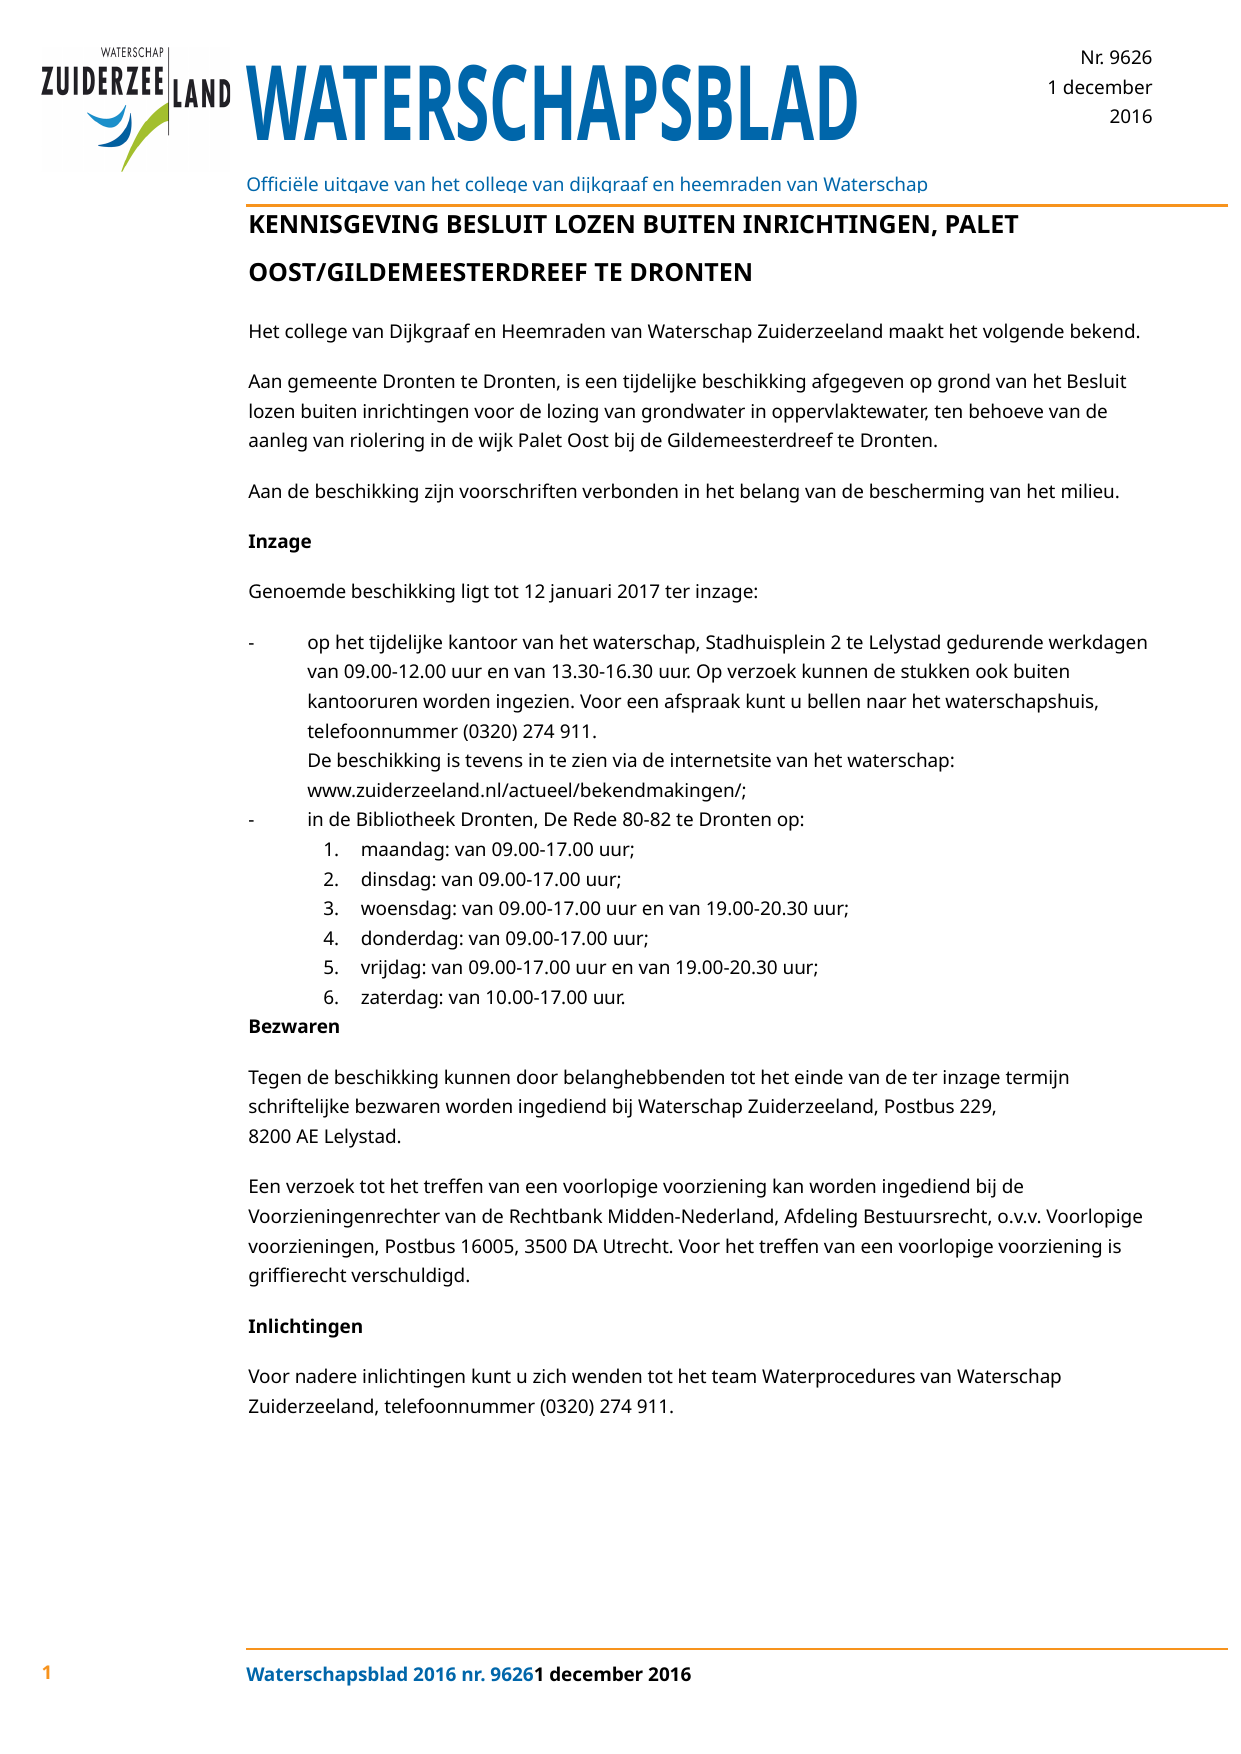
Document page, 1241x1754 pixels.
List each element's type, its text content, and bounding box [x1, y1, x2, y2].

picture [41, 47, 231, 172]
list dinsdag: van 09.00-17.00 uur; [323, 866, 1152, 892]
list vrijdag: van 09.00-17.00 uur en van 19.00-20.30 uur; [323, 954, 1152, 980]
list donderdag: van 09.00-17.00 uur; [323, 925, 1152, 951]
text Aan gemeente Dronten te Dronten, is een tijdelijke beschikking afgegeven op grond van het Besluit lozen buiten inrichtingen voor de lozing van grondwater in oppervlaktewater, ten behoeve van de aanleg van riolering in de wijk Palet Oost bij de Gildemeesterdreef te Dronten. [248, 368, 1152, 453]
list woensdag: van 09.00-17.00 uur en van 19.00-20.30 uur; [323, 895, 1152, 921]
list op het tijdelijke kantoor van het waterschap, Stadhuisplein 2 te Lelystad gedurende werkdagen van 09.00-12.00 uur en van 13.30-16.30 uur. Op verzoek kunnen de stukken ook buiten kantooruren worden ingezien. Voor een afspraak kunt u bellen naar het waterschapshuis, telefoonnummer (0320) 274 911. [248, 629, 1152, 744]
text Bezwaren [248, 1014, 1152, 1039]
text Aan de beschikking zijn voorschriften verbonden in het belang van de bescherming van het milieu. [248, 478, 1152, 504]
list maandag: van 09.00-17.00 uur; [323, 836, 1152, 862]
text Inzage [248, 528, 1152, 554]
text Inlichtingen [248, 1313, 1152, 1339]
text Voor nadere inlichtingen kunt u zich wenden tot het team Waterprocedures van Waterschap Zuiderzeeland, telefoonnummer (0320) 274 911. [248, 1363, 1152, 1419]
text Een verzoek tot het treffen van een voorlopige voorziening kan worden ingediend bij de Voorzieningenrechter van de Rechtbank Midden-Nederland, Afdeling Bestuursrecht, o.v.v. Voorlopige voorzieningen, Postbus 16005, 3500 DA Utrecht. Voor het treffen van een voorlopige voorziening is griffierecht verschuldigd. [248, 1174, 1152, 1288]
text Het college van Dijkgraaf en Heemraden van Waterschap Zuiderzeeland maakt het volgende bekend. [248, 318, 1152, 344]
text Tegen de beschikking kunnen door belanghebbenden tot het einde van de ter inzage termijn schriftelijke bezwaren worden ingediend bij Waterschap Zuiderzeeland, Postbus 229, 8200 AE Lelystad. [248, 1064, 1152, 1149]
text KENNISGEVING BESLUIT LOZEN BUITEN INRICHTINGEN, PALET OOST/GILDEMEESTERDREEF TE DRONTEN [248, 207, 1152, 288]
list in de Bibliotheek Dronten, De Rede 80-82 te Dronten op: [248, 807, 1152, 832]
list De beschikking is tevens in te zien via de internetsite van het waterschap: www.zuiderzeeland.nl/actueel/bekendmakingen/; [248, 747, 1152, 803]
list zaterdag: van 10.00-17.00 uur. [323, 984, 1152, 1010]
text Genoemde beschikking ligt tot 12 januari 2017 ter inzage: [248, 579, 1152, 604]
